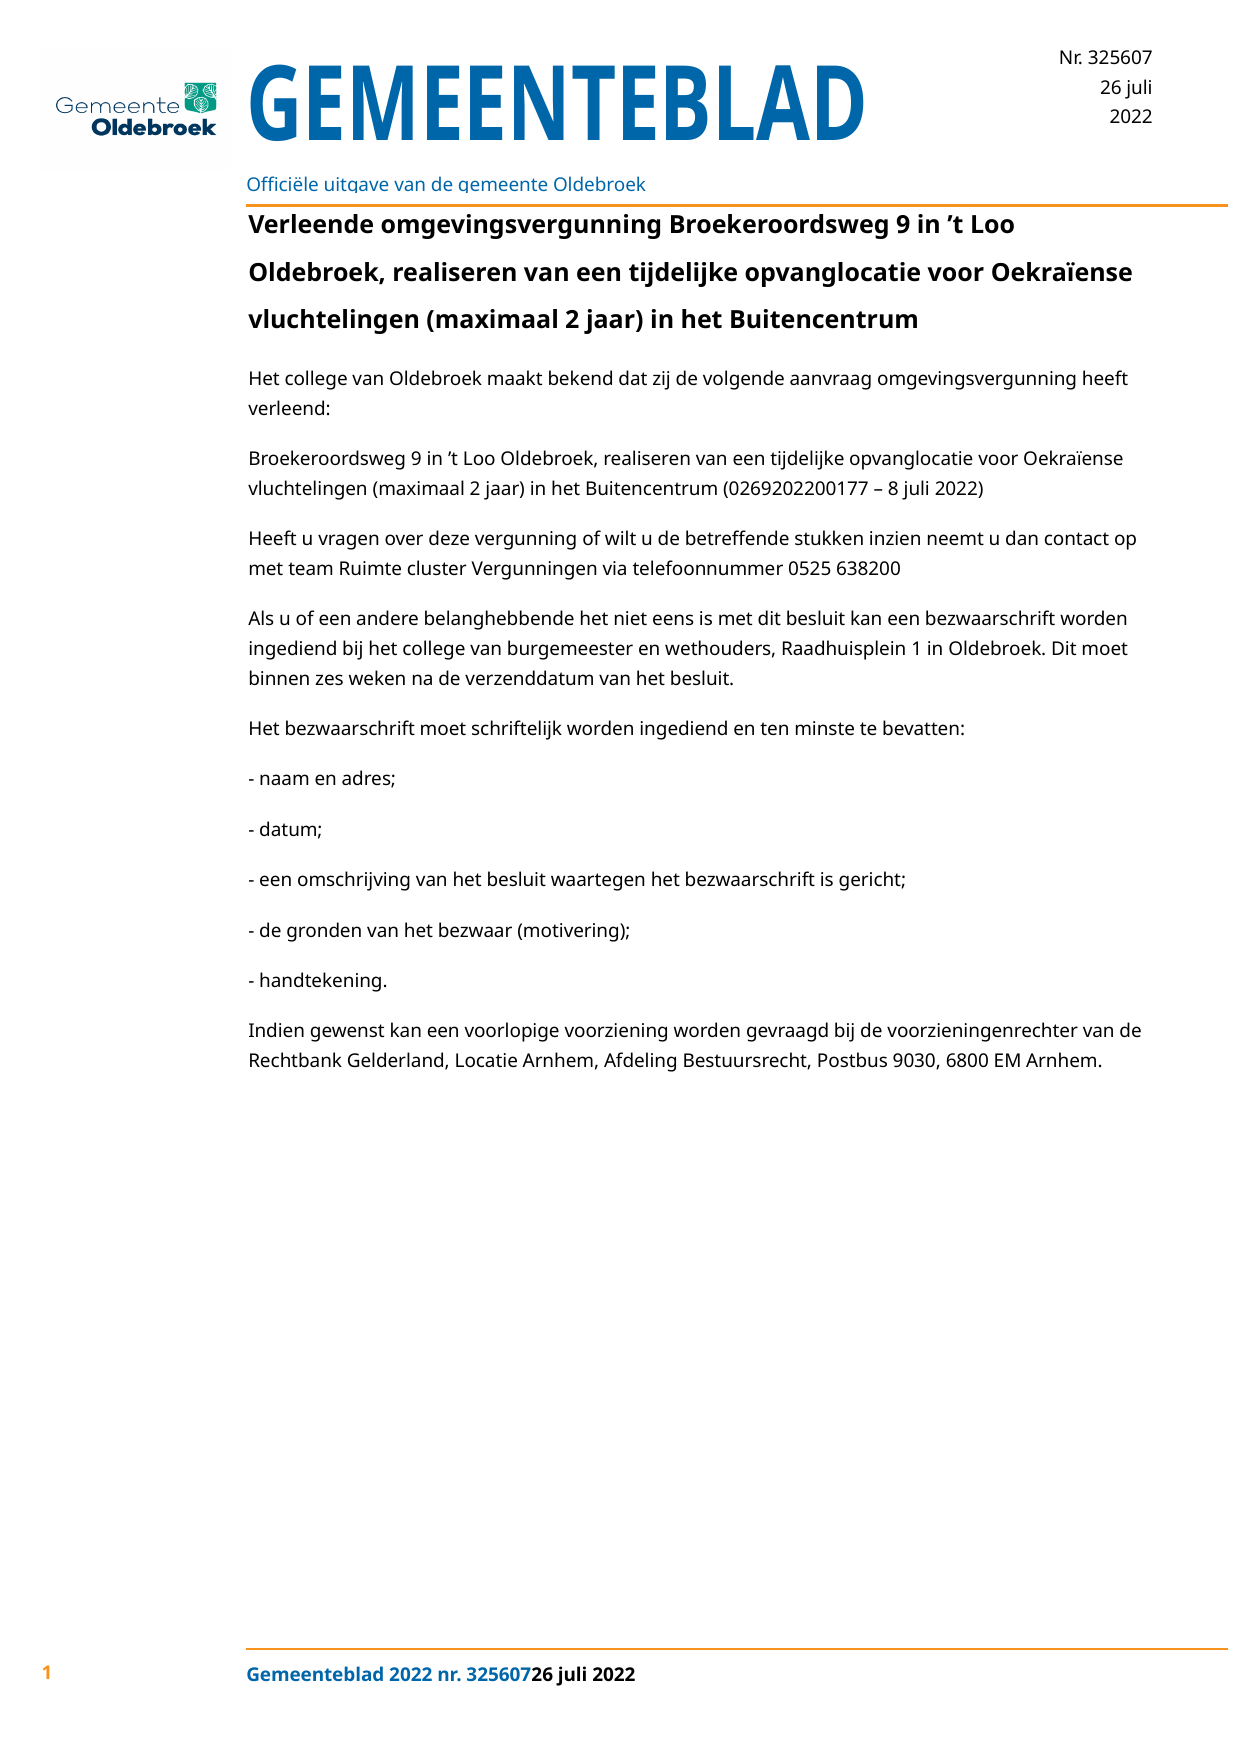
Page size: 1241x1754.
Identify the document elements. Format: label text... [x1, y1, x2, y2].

text - de gronden van het bezwaar (motivering); [248, 917, 1152, 942]
text - een omschrijving van het besluit waartegen het bezwaarschrift is gericht; [248, 866, 1152, 892]
text - datum; [248, 816, 1152, 842]
text Indien gewenst kan een voorlopige voorziening worden gevraagd bij de voorzieningenrechter van de Rechtbank Gelderland, Locatie Arnhem, Afdeling Bestuursrecht, Postbus 9030, 6800 EM Arnhem. [248, 1018, 1152, 1073]
picture [41, 47, 231, 172]
text - handtekening. [248, 967, 1152, 993]
text - naam en adres; [248, 766, 1152, 791]
text Als u of een andere belanghebbende het niet eens is met dit besluit kan een bezwaarschrift worden ingediend bij het college van burgemeester en wethouders, Raadhuisplein 1 in Oldebroek. Dit moet binnen zes weken na de verzenddatum van het besluit. [248, 606, 1152, 690]
text Het college van Oldebroek maakt bekend dat zij de volgende aanvraag omgevingsvergunning heeft verleend: [248, 366, 1152, 421]
text Heeft u vragen over deze vergunning of wilt u de betreffende stukken inzien neemt u dan contact op met team Ruimte cluster Vergunningen via telefoonnummer 0525 638200 [248, 526, 1152, 581]
text Het bezwaarschrift moet schriftelijk worden ingediend en ten minste te bevatten: [248, 715, 1152, 741]
text Broekeroordsweg 9 in ’t Loo Oldebroek, realiseren van een tijdelijke opvanglocatie voor Oekraïense vluchtelingen (maximaal 2 jaar) in het Buitencentrum (0269202200177 – 8 juli 2022) [248, 446, 1152, 501]
text Verleende omgevingsvergunning Broekeroordsweg 9 in ’t Loo Oldebroek, realiseren van een tijdelijke opvanglocatie voor Oekraïense vluchtelingen (maximaal 2 jaar) in het Buitencentrum [248, 207, 1152, 336]
